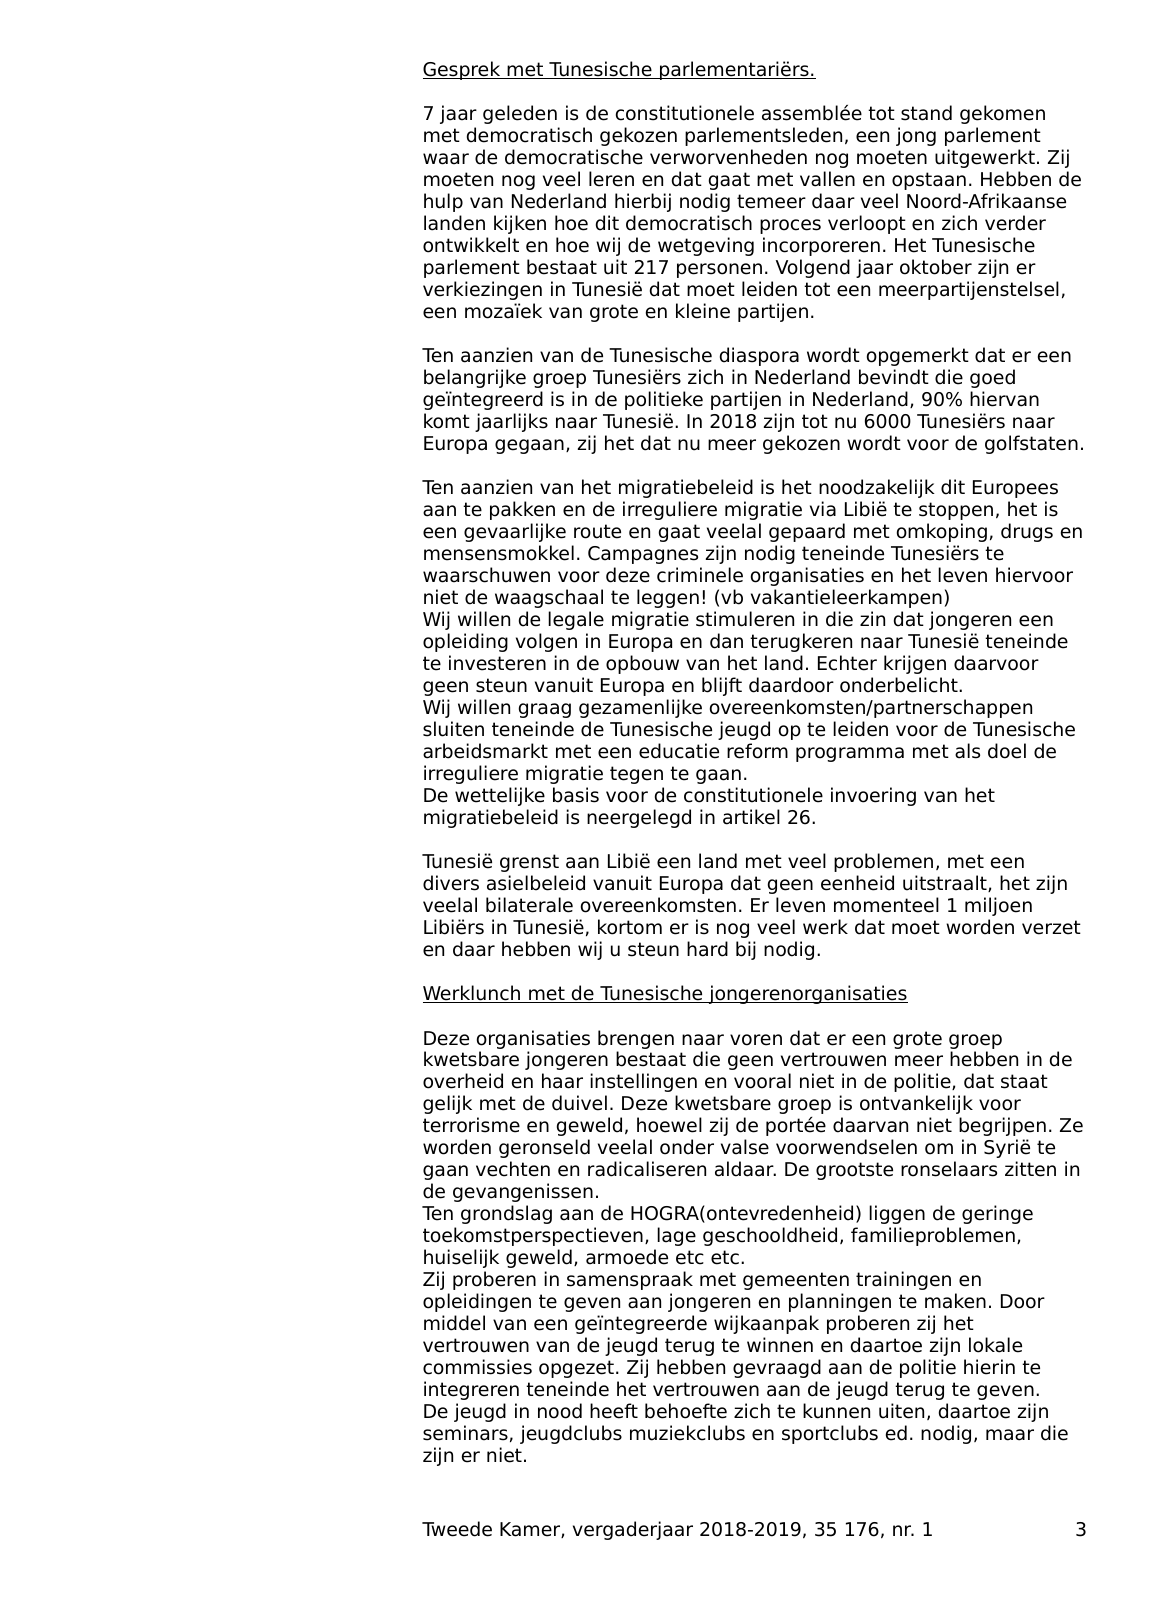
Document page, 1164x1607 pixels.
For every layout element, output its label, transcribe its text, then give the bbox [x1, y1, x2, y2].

subtitle Gesprek met Tunesische parlementariërs. [422, 59, 1087, 81]
text 7 jaar geleden is de constitutionele assemblée tot stand gekomen met democratisch gekozen parlementsleden, een jong parlement waar de democratische verworvenheden nog moeten uitgewerkt. Zij moeten nog veel leren en dat gaat met vallen en opstaan. Hebben de hulp van Nederland hierbij nodig temeer daar veel Noord-Afrikaanse landen kijken hoe dit democratisch proces verloopt en zich verder ontwikkelt en hoe wij de wetgeving incorporeren. Het Tunesische parlement bestaat uit 217 personen. Volgend jaar oktober zijn er verkiezingen in Tunesië dat moet leiden tot een meerpartijenstelsel, een mozaïek van grote en kleine partijen. [422, 103, 1087, 323]
text Ten grondslag aan de HOGRA(ontevredenheid) liggen de geringe toekomstperspectieven, lage geschooldheid, familieproblemen, huiselijk geweld, armoede etc etc. [422, 1203, 1087, 1269]
text De wettelijke basis voor de constitutionele invoering van het migratiebeleid is neergelegd in artikel 26. [422, 785, 1087, 829]
text Tunesië grenst aan Libië een land met veel problemen, met een divers asielbeleid vanuit Europa dat geen eenheid uitstraalt, het zijn veelal bilaterale overeenkomsten. Er leven momenteel 1 miljoen Libiërs in Tunesië, kortom er is nog veel werk dat moet worden verzet en daar hebben wij u steun hard bij nodig. [422, 851, 1087, 961]
text De jeugd in nood heeft behoefte zich te kunnen uiten, daartoe zijn seminars, jeugdclubs muziekclubs en sportclubs ed. nodig, maar die zijn er niet. [422, 1401, 1087, 1467]
text Zij proberen in samenspraak met gemeenten trainingen en opleidingen te geven aan jongeren en planningen te maken. Door middel van een geïntegreerde wijkaanpak proberen zij het vertrouwen van de jeugd terug te winnen en daartoe zijn lokale commissies opgezet. Zij hebben gevraagd aan de politie hierin te integreren teneinde het vertrouwen aan de jeugd terug te geven. [422, 1269, 1087, 1401]
text Wij willen de legale migratie stimuleren in die zin dat jongeren een opleiding volgen in Europa en dan terugkeren naar Tunesië teneinde te investeren in de opbouw van het land. Echter krijgen daarvoor geen steun vanuit Europa en blijft daardoor onderbelicht. [422, 609, 1087, 697]
text Ten aanzien van het migratiebeleid is het noodzakelijk dit Europees aan te pakken en de irreguliere migratie via Libië te stoppen, het is een gevaarlijke route en gaat veelal gepaard met omkoping, drugs en mensensmokkel. Campagnes zijn nodig teneinde Tunesiërs te waarschuwen voor deze criminele organisaties en het leven hiervoor niet de waagschaal te leggen! (vb vakantieleerkampen) [422, 477, 1087, 609]
text Ten aanzien van de Tunesische diaspora wordt opgemerkt dat er een belangrijke groep Tunesiërs zich in Nederland bevindt die goed geïntegreerd is in de politieke partijen in Nederland, 90% hiervan komt jaarlijks naar Tunesië. In 2018 zijn tot nu 6000 Tunesiërs naar Europa gegaan, zij het dat nu meer gekozen wordt voor de golfstaten. [422, 345, 1087, 455]
subtitle Werklunch met de Tunesische jongerenorganisaties [422, 983, 1087, 1005]
text Deze organisaties brengen naar voren dat er een grote groep kwetsbare jongeren bestaat die geen vertrouwen meer hebben in de overheid en haar instellingen en vooral niet in de politie, dat staat gelijk met de duivel. Deze kwetsbare groep is ontvankelijk voor terrorisme en geweld, hoewel zij de portée daarvan niet begrijpen. Ze worden geronseld veelal onder valse voorwendselen om in Syrië te gaan vechten en radicaliseren aldaar. De grootste ronselaars zitten in de gevangenissen. [422, 1027, 1087, 1203]
text Wij willen graag gezamenlijke overeenkomsten/partnerschappen sluiten teneinde de Tunesische jeugd op te leiden voor de Tunesische arbeidsmarkt met een educatie reform programma met als doel de irreguliere migratie tegen te gaan. [422, 697, 1087, 785]
